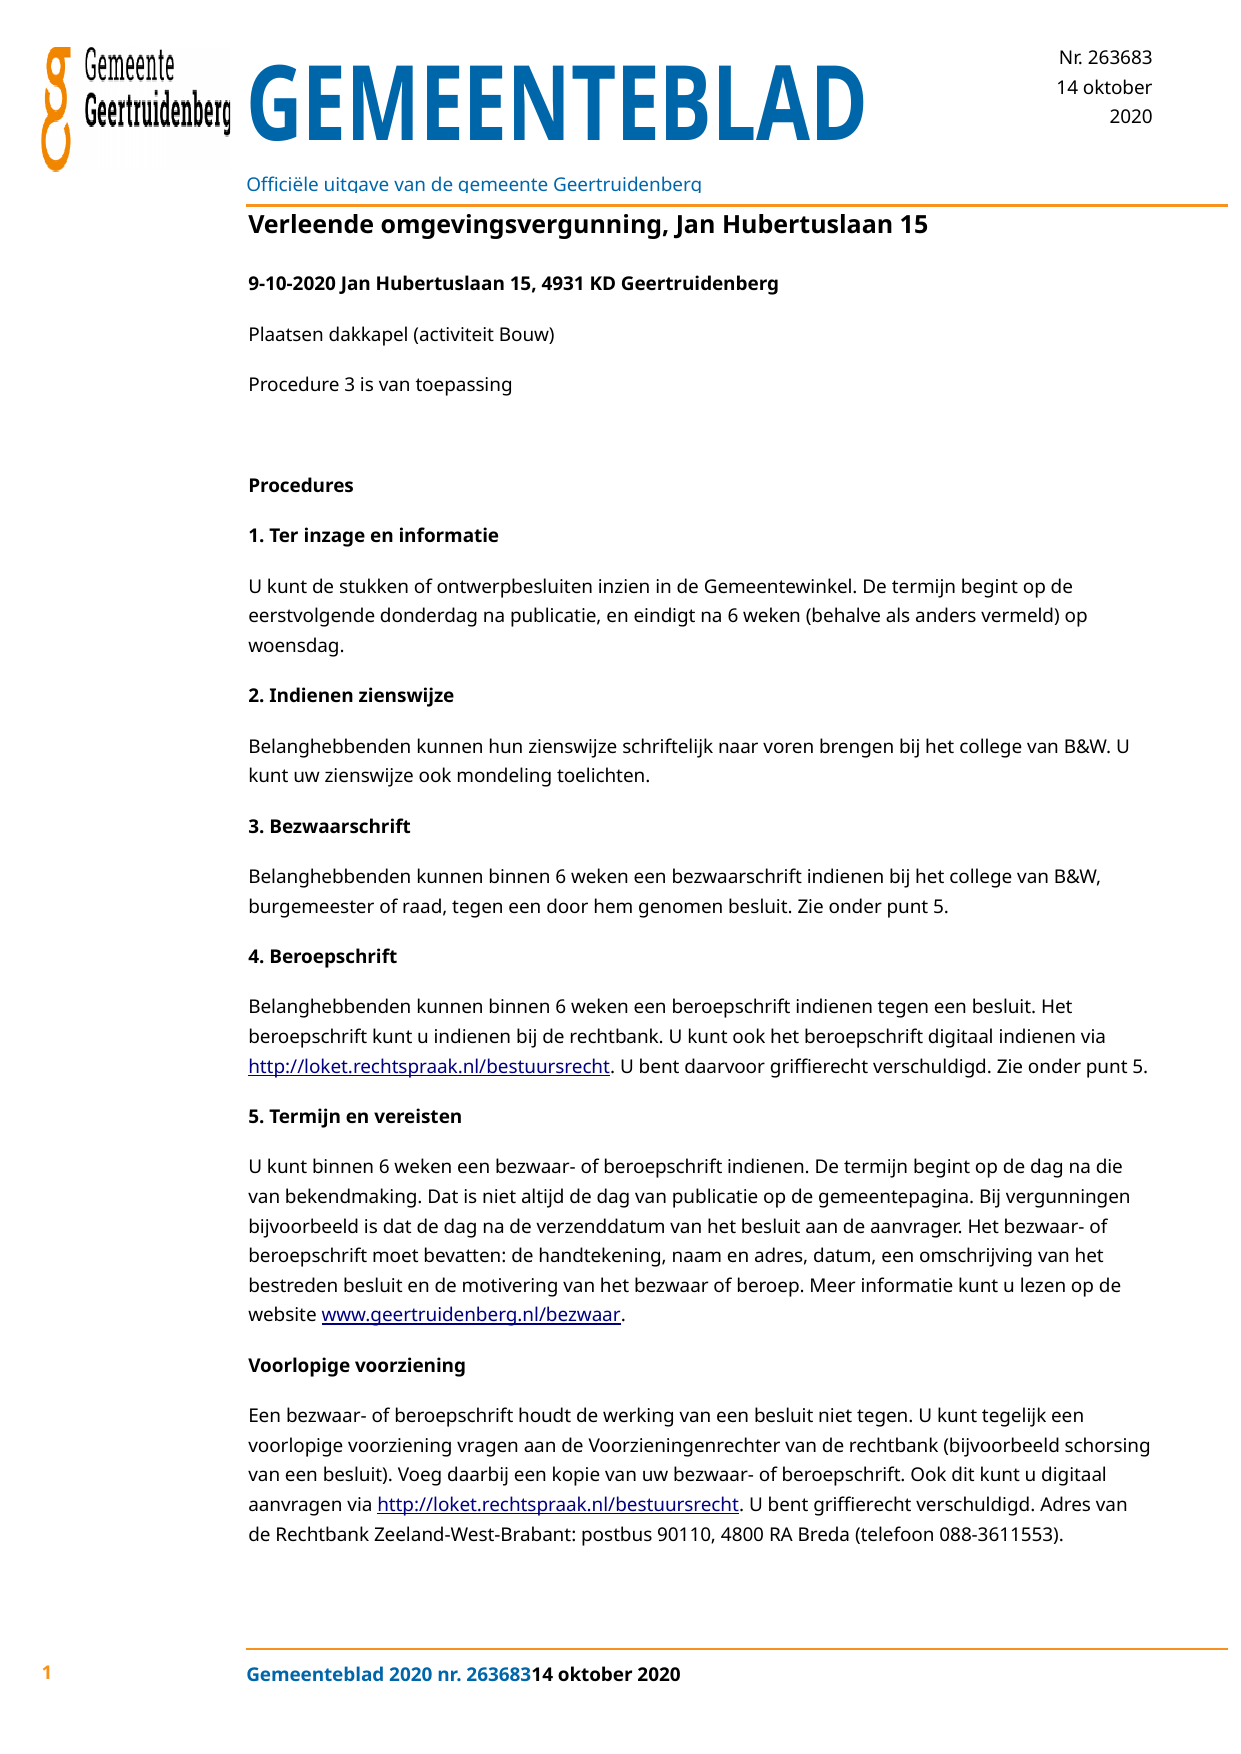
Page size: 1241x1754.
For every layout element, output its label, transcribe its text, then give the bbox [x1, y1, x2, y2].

text 9-10-2020 Jan Hubertuslaan 15, 4931 KD Geertruidenberg [248, 270, 1152, 296]
text Belanghebbenden kunnen hun zienswijze schriftelijk naar voren brengen bij het college van B&W. U kunt uw zienswijze ook mondeling toelichten. [248, 733, 1152, 788]
text Een bezwaar- of beroepschrift houdt de werking van een besluit niet tegen. U kunt tegelijk een voorlopige voorziening vragen aan de Voorzieningenrechter van de rechtbank (bijvoorbeeld schorsing van een besluit). Voeg daarbij een kopie van uw bezwaar- of beroepschrift. Ook dit kunt u digitaal aanvragen via http://loket.rechtspraak.nl/bestuursrecht. U bent griffierecht verschuldigd. Adres van de Rechtbank Zeeland-West-Brabant: postbus 90110, 4800 RA Breda (telefoon 088-3611553). [248, 1402, 1152, 1546]
text Voorlopige voorziening [248, 1352, 1152, 1378]
text 1. Ter inzage en informatie [248, 522, 1152, 548]
text Plaatsen dakkapel (activiteit Bouw) [248, 321, 1152, 346]
text Verleende omgevingsvergunning, Jan Hubertuslaan 15 [248, 207, 1152, 241]
text 4. Beroepschrift [248, 943, 1152, 969]
text Procedures [248, 472, 1152, 498]
text Belanghebbenden kunnen binnen 6 weken een beroepschrift indienen tegen een besluit. Het beroepschrift kunt u indienen bij de rechtbank. U kunt ook het beroepschrift digitaal indienen via http://loket.rechtspraak.nl/bestuursrecht. U bent daarvoor griffierecht verschuldigd. Zie onder punt 5. [248, 994, 1152, 1078]
text Belanghebbenden kunnen binnen 6 weken een bezwaarschrift indienen bij het college van B&W, burgemeester of raad, tegen een door hem genomen besluit. Zie onder punt 5. [248, 863, 1152, 918]
text Procedure 3 is van toepassing [248, 371, 1152, 397]
text 5. Termijn en vereisten [248, 1103, 1152, 1129]
text 3. Bezwaarschrift [248, 813, 1152, 838]
text U kunt de stukken of ontwerpbesluiten inzien in de Gemeentewinkel. De termijn begint op de eerstvolgende donderdag na publicatie, en eindigt na 6 weken (behalve als anders vermeld) op woensdag. [248, 573, 1152, 658]
text U kunt binnen 6 weken een bezwaar- of beroepschrift indienen. De termijn begint op de dag na die van bekendmaking. Dat is niet altijd de dag van publicatie op de gemeentepagina. Bij vergunningen bijvoorbeeld is dat de dag na de verzenddatum van het besluit aan de aanvrager. Het bezwaar- of beroepschrift moet bevatten: de handtekening, naam en adres, datum, een omschrijving van het bestreden besluit en de motivering van het bezwaar of beroep. Meer informatie kunt u lezen op de website www.geertruidenberg.nl/bezwaar. [248, 1154, 1152, 1327]
text 2. Indienen zienswijze [248, 682, 1152, 708]
picture [41, 47, 231, 172]
